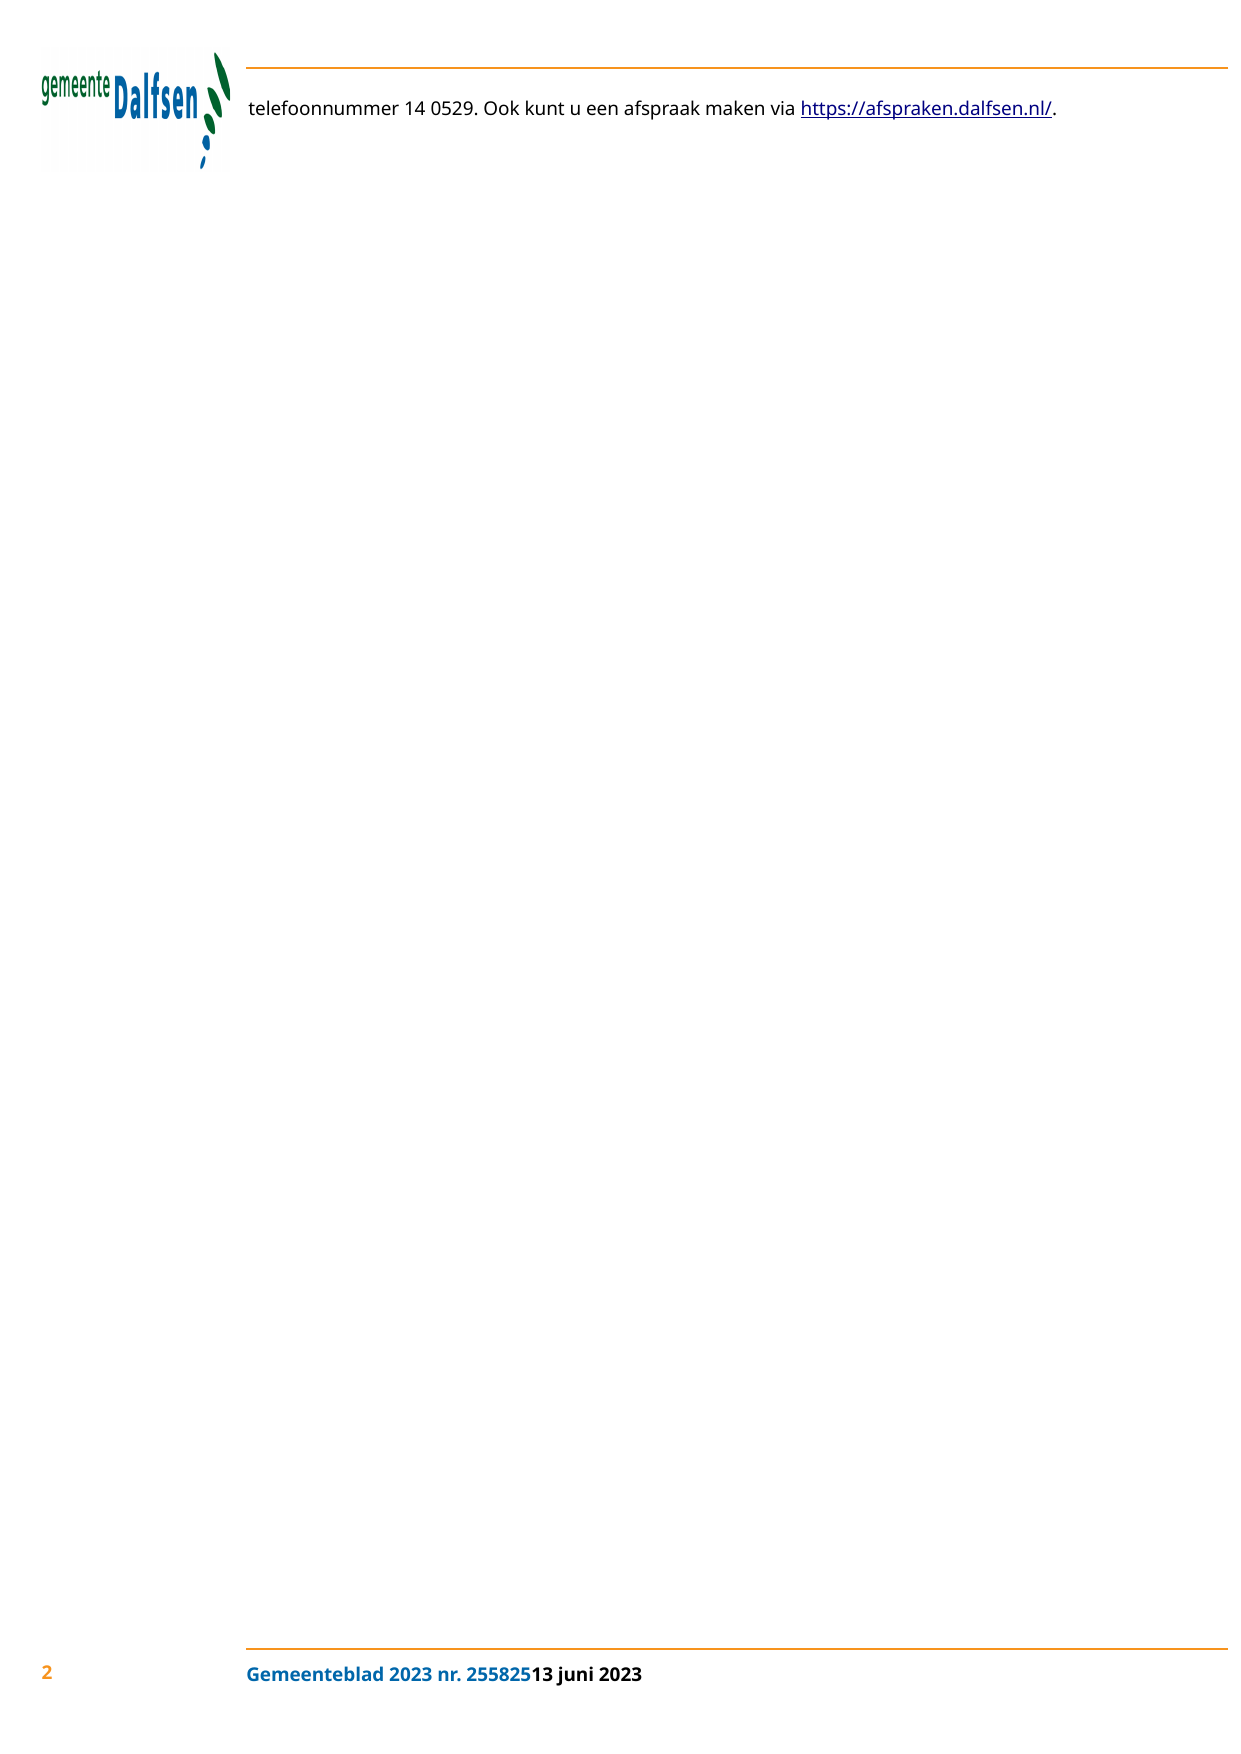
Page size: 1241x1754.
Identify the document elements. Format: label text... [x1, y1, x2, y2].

picture [41, 47, 231, 172]
text telefoonnummer 14 0529. Ook kunt u een afspraak maken via https://afspraken.dalfsen.nl/. [248, 95, 1152, 121]
